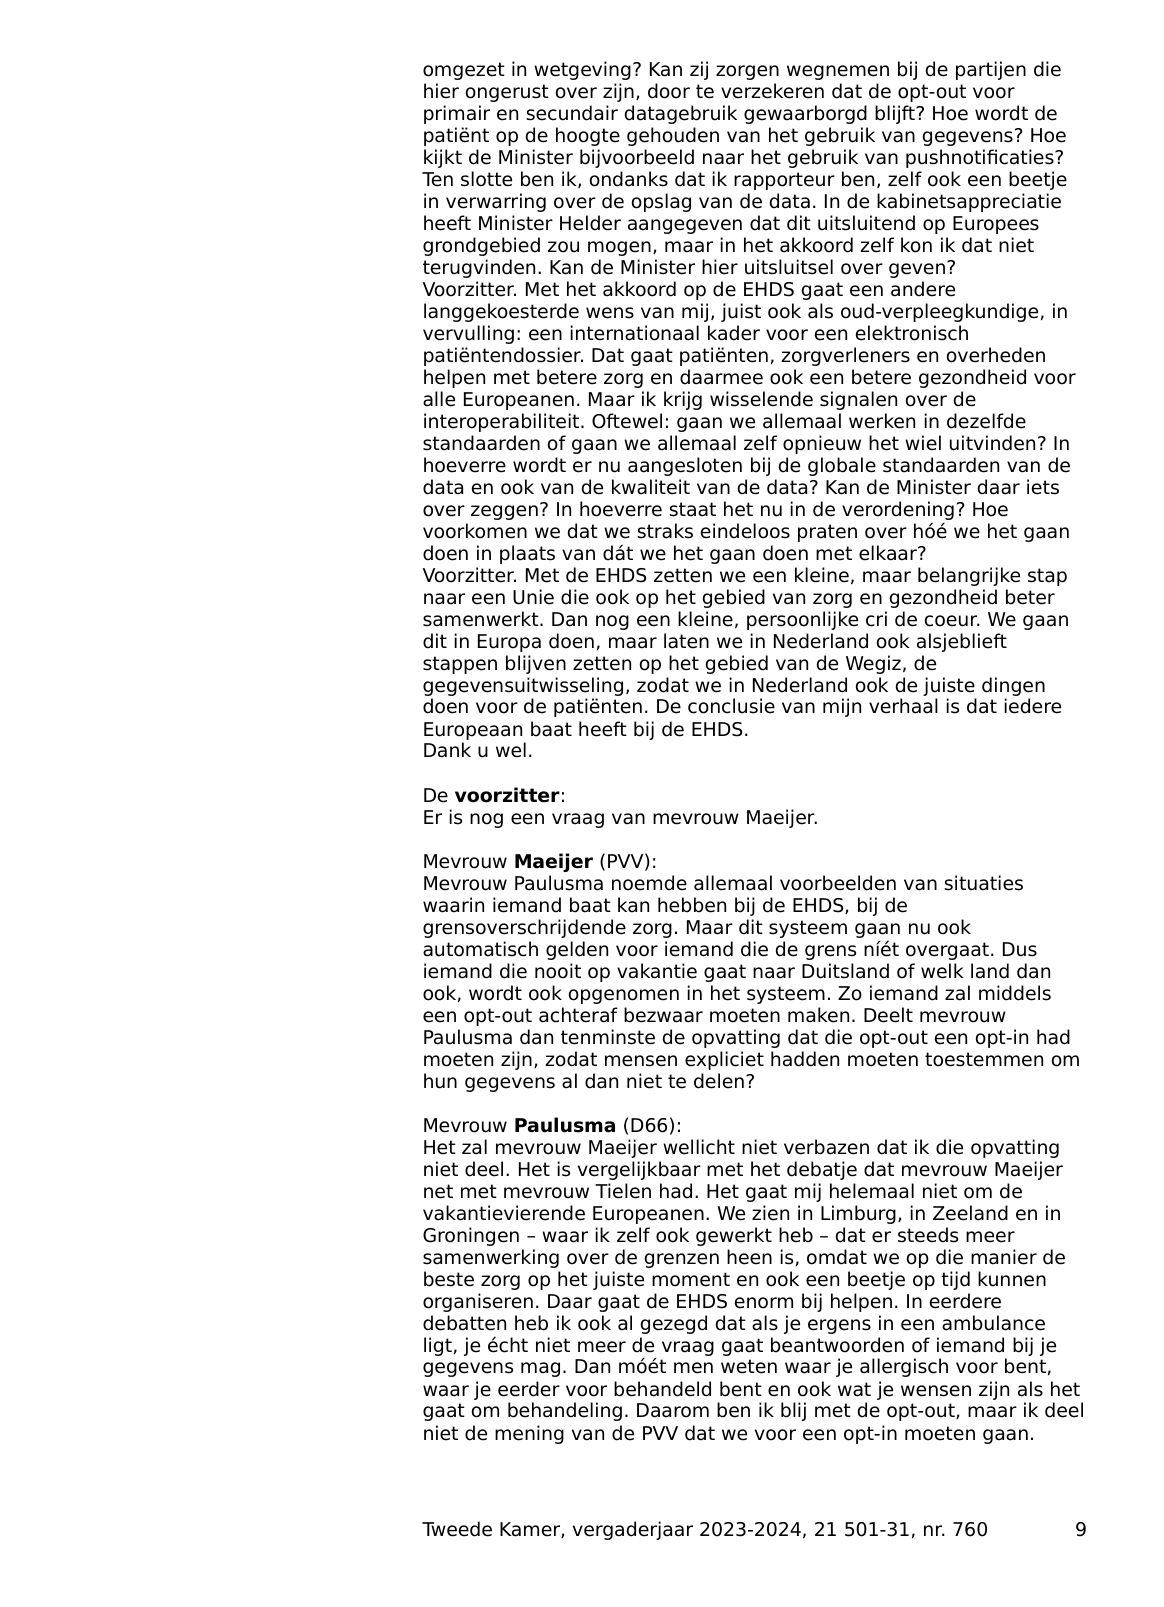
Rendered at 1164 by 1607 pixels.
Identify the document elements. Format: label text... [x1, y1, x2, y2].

text Mevrouw Paulusma noemde allemaal voorbeelden van situaties waarin iemand baat kan hebben bij de EHDS, bij de grensoverschrijdende zorg. Maar dit systeem gaan nu ook automatisch gelden voor iemand die de grens níét overgaat. Dus iemand die nooit op vakantie gaat naar Duitsland of welk land dan ook, wordt ook opgenomen in het systeem. Zo iemand zal middels een opt-out achteraf bezwaar moeten maken. Deelt mevrouw Paulusma dan tenminste de opvatting dat die opt-out een opt-in had moeten zijn, zodat mensen expliciet hadden moeten toestemmen om hun gegevens al dan niet te delen? [422, 873, 1087, 1092]
text Dank u wel. [422, 740, 1087, 762]
text omgezet in wetgeving? Kan zij zorgen wegnemen bij de partijen die hier ongerust over zijn, door te verzekeren dat de opt-out voor primair en secundair datagebruik gewaarborgd blijft? Hoe wordt de patiënt op de hoogte gehouden van het gebruik van gegevens? Hoe kijkt de Minister bijvoorbeeld naar het gebruik van pushnotificaties? [422, 59, 1087, 169]
text Mevrouw Paulusma (D66): [422, 1115, 1087, 1137]
text De voorzitter: [422, 784, 1087, 807]
text Mevrouw Maeijer (PVV): [422, 851, 1087, 873]
text Het zal mevrouw Maeijer wellicht niet verbazen dat ik die opvatting niet deel. Het is vergelijkbaar met het debatje dat mevrouw Maeijer net met mevrouw Tielen had. Het gaat mij helemaal niet om de vakantievierende Europeanen. We zien in Limburg, in Zeeland en in Groningen – waar ik zelf ook gewerkt heb – dat er steeds meer samenwerking over de grenzen heen is, omdat we op die manier de beste zorg op het juiste moment en ook een beetje op tijd kunnen organiseren. Daar gaat de EHDS enorm bij helpen. In eerdere debatten heb ik ook al gezegd dat als je ergens in een ambulance ligt, je écht niet meer de vraag gaat beantwoorden of iemand bij je gegevens mag. Dan móét men weten waar je allergisch voor bent, waar je eerder voor behandeld bent en ook wat je wensen zijn als het gaat om behandeling. Daarom ben ik blij met de opt-out, maar ik deel niet de mening van de PVV dat we voor een opt-in moeten gaan. [422, 1137, 1087, 1444]
text Ten slotte ben ik, ondanks dat ik rapporteur ben, zelf ook een beetje in verwarring over de opslag van de data. In de kabinetsappreciatie heeft Minister Helder aangegeven dat dit uitsluitend op Europees grondgebied zou mogen, maar in het akkoord zelf kon ik dat niet terugvinden. Kan de Minister hier uitsluitsel over geven? [422, 169, 1087, 279]
text Er is nog een vraag van mevrouw Maeijer. [422, 807, 1087, 828]
text Voorzitter. Met de EHDS zetten we een kleine, maar belangrijke stap naar een Unie die ook op het gebied van zorg en gezondheid beter samenwerkt. Dan nog een kleine, persoonlijke cri de coeur. We gaan dit in Europa doen, maar laten we in Nederland ook alsjeblieft stappen blijven zetten op het gebied van de Wegiz, de gegevensuitwisseling, zodat we in Nederland ook de juiste dingen doen voor de patiënten. De conclusie van mijn verhaal is dat iedere Europeaan baat heeft bij de EHDS. [422, 564, 1087, 740]
text Voorzitter. Met het akkoord op de EHDS gaat een andere langgekoesterde wens van mij, juist ook als oud-verpleegkundige, in vervulling: een internationaal kader voor een elektronisch patiëntendossier. Dat gaat patiënten, zorgverleners en overheden helpen met betere zorg en daarmee ook een betere gezondheid voor alle Europeanen. Maar ik krijg wisselende signalen over de interoperabiliteit. Oftewel: gaan we allemaal werken in dezelfde standaarden of gaan we allemaal zelf opnieuw het wiel uitvinden? In hoeverre wordt er nu aangesloten bij de globale standaarden van de data en ook van de kwaliteit van de data? Kan de Minister daar iets over zeggen? In hoeverre staat het nu in de verordening? Hoe voorkomen we dat we straks eindeloos praten over hóé we het gaan doen in plaats van dát we het gaan doen met elkaar? [422, 279, 1087, 564]
